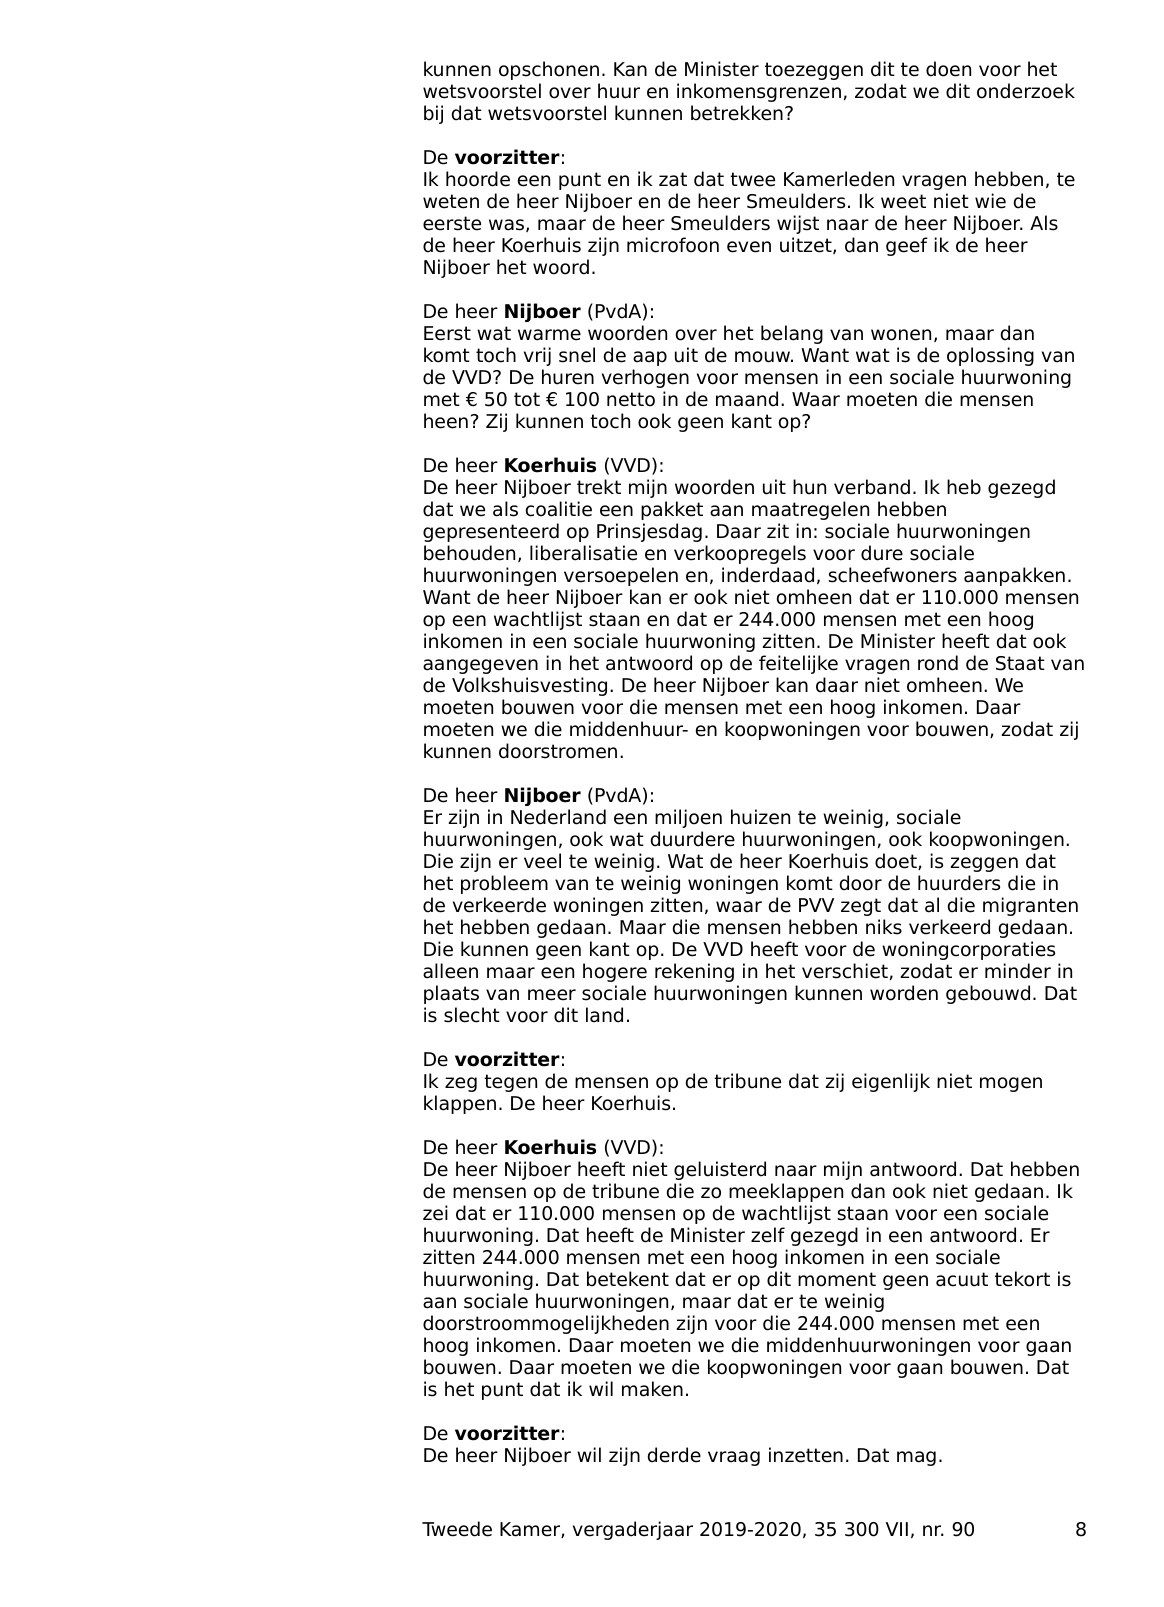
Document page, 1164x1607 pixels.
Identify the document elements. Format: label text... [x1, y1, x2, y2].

text De heer Nijboer heeft niet geluisterd naar mijn antwoord. Dat hebben de mensen op de tribune die zo meeklappen dan ook niet gedaan. Ik zei dat er 110.000 mensen op de wachtlijst staan voor een sociale huurwoning. Dat heeft de Minister zelf gezegd in een antwoord. Er zitten 244.000 mensen met een hoog inkomen in een sociale huurwoning. Dat betekent dat er op dit moment geen acuut tekort is aan sociale huurwoningen, maar dat er te weinig doorstroommogelijkheden zijn voor die 244.000 mensen met een hoog inkomen. Daar moeten we die middenhuurwoningen voor gaan bouwen. Daar moeten we die koopwoningen voor gaan bouwen. Dat is het punt dat ik wil maken. [422, 1159, 1087, 1401]
text Ik hoorde een punt en ik zat dat twee Kamerleden vragen hebben, te weten de heer Nijboer en de heer Smeulders. Ik weet niet wie de eerste was, maar de heer Smeulders wijst naar de heer Nijboer. Als de heer Koerhuis zijn microfoon even uitzet, dan geef ik de heer Nijboer het woord. [422, 169, 1087, 279]
text Er zijn in Nederland een miljoen huizen te weinig, sociale huurwoningen, ook wat duurdere huurwoningen, ook koopwoningen. Die zijn er veel te weinig. Wat de heer Koerhuis doet, is zeggen dat het probleem van te weinig woningen komt door de huurders die in de verkeerde woningen zitten, waar de PVV zegt dat al die migranten het hebben gedaan. Maar die mensen hebben niks verkeerd gedaan. Die kunnen geen kant op. De VVD heeft voor de woningcorporaties alleen maar een hogere rekening in het verschiet, zodat er minder in plaats van meer sociale huurwoningen kunnen worden gebouwd. Dat is slecht voor dit land. [422, 807, 1087, 1027]
text De voorzitter: [422, 1423, 1087, 1445]
text Ik zeg tegen de mensen op de tribune dat zij eigenlijk niet mogen klappen. De heer Koerhuis. [422, 1071, 1087, 1115]
text Eerst wat warme woorden over het belang van wonen, maar dan komt toch vrij snel de aap uit de mouw. Want wat is de oplossing van de VVD? De huren verhogen voor mensen in een sociale huurwoning met € 50 tot € 100 netto in de maand. Waar moeten die mensen heen? Zij kunnen toch ook geen kant op? [422, 323, 1087, 433]
text De heer Nijboer (PvdA): [422, 301, 1087, 323]
text De voorzitter: [422, 147, 1087, 169]
text De voorzitter: [422, 1049, 1087, 1071]
text De heer Koerhuis (VVD): [422, 1137, 1087, 1159]
text De heer Nijboer (PvdA): [422, 785, 1087, 807]
text De heer Koerhuis (VVD): [422, 455, 1087, 477]
text De heer Nijboer trekt mijn woorden uit hun verband. Ik heb gezegd dat we als coalitie een pakket aan maatregelen hebben gepresenteerd op Prinsjesdag. Daar zit in: sociale huurwoningen behouden, liberalisatie en verkoopregels voor dure sociale huurwoningen versoepelen en, inderdaad, scheefwoners aanpakken. Want de heer Nijboer kan er ook niet omheen dat er 110.000 mensen op een wachtlijst staan en dat er 244.000 mensen met een hoog inkomen in een sociale huurwoning zitten. De Minister heeft dat ook aangegeven in het antwoord op de feitelijke vragen rond de Staat van de Volkshuisvesting. De heer Nijboer kan daar niet omheen. We moeten bouwen voor die mensen met een hoog inkomen. Daar moeten we die middenhuur- en koopwoningen voor bouwen, zodat zij kunnen doorstromen. [422, 477, 1087, 763]
text kunnen opschonen. Kan de Minister toezeggen dit te doen voor het wetsvoorstel over huur en inkomensgrenzen, zodat we dit onderzoek bij dat wetsvoorstel kunnen betrekken? [422, 59, 1087, 125]
text De heer Nijboer wil zijn derde vraag inzetten. Dat mag. [422, 1445, 1087, 1467]
